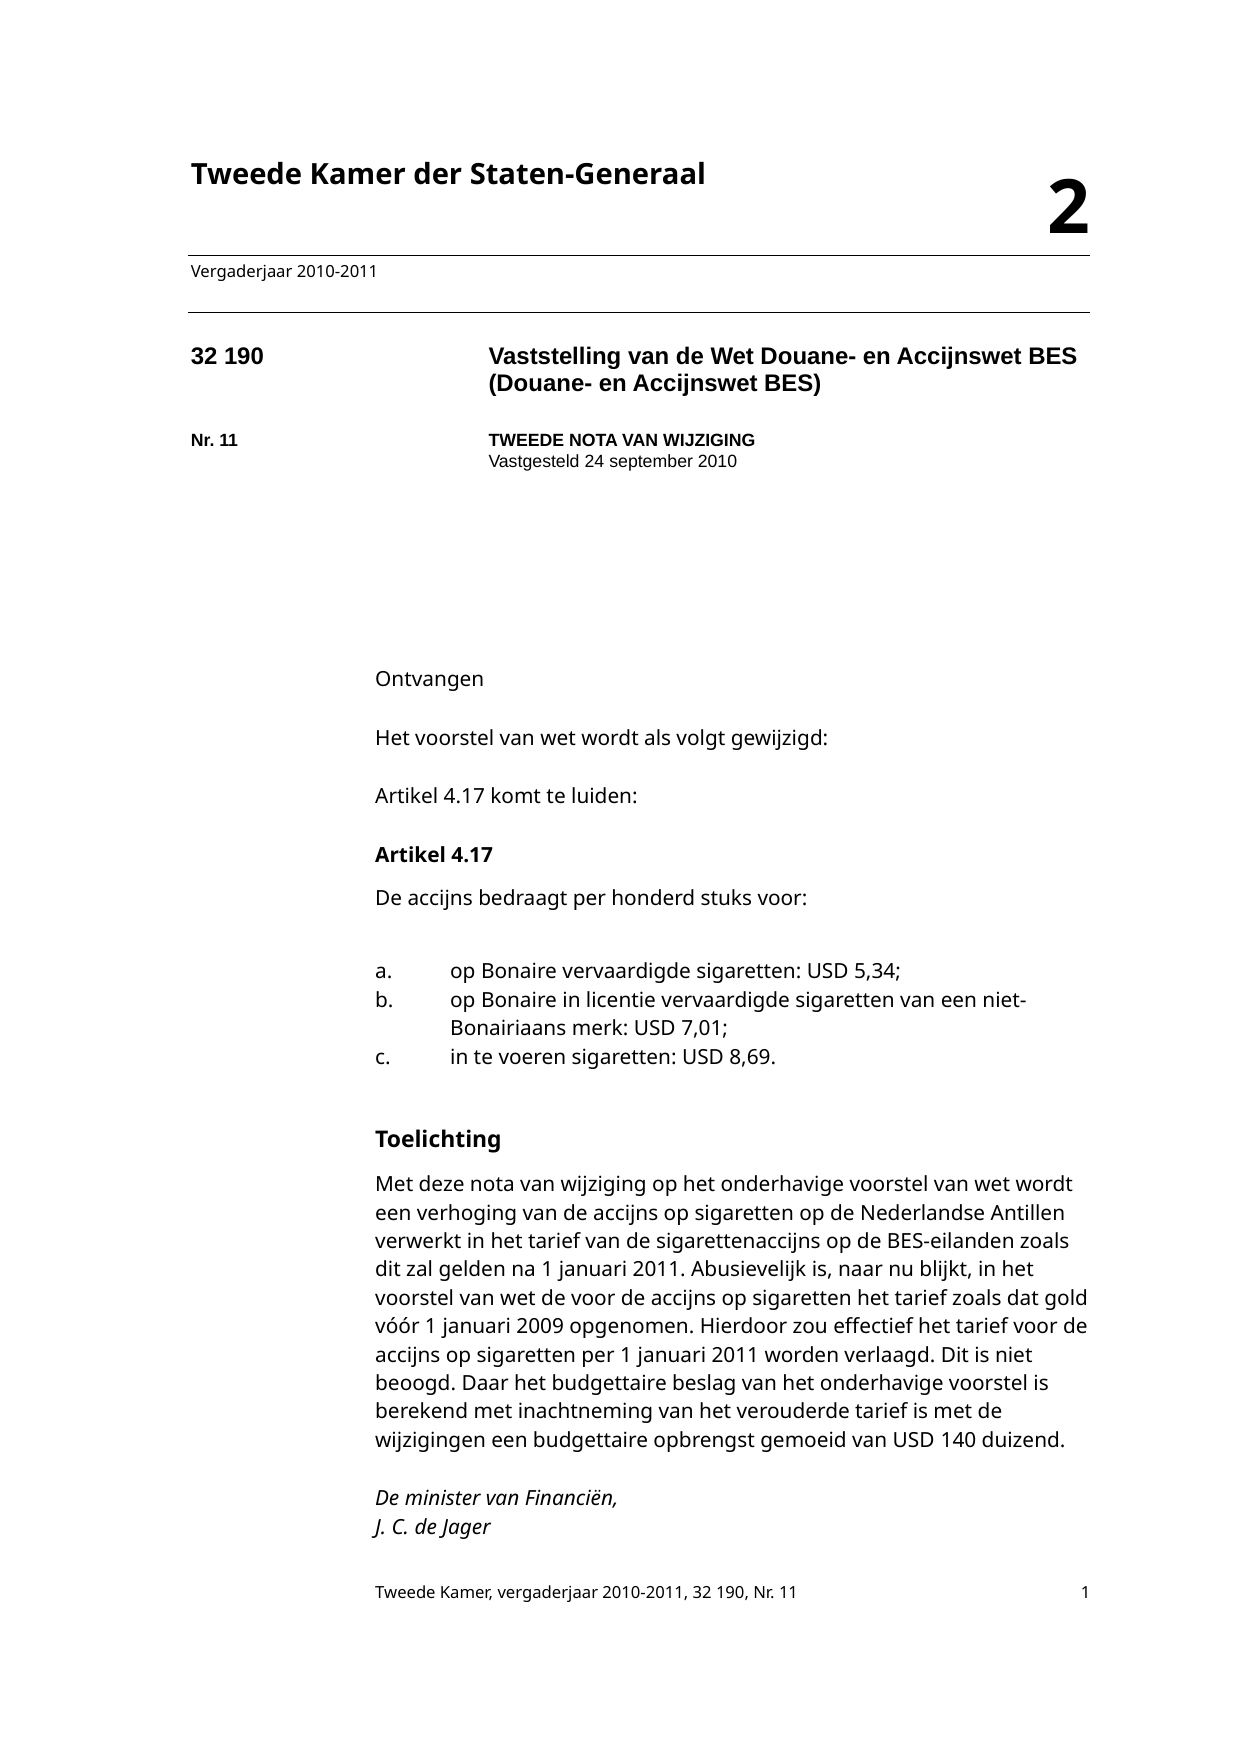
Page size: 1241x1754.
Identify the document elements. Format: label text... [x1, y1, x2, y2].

table_cell [485, 256, 1090, 312]
list op Bonaire vervaardigde sigaretten: USD 5,34; [375, 957, 1090, 985]
text De accijns bedraagt per honderd stuks voor: [375, 883, 1090, 912]
text De minister van Financiën, [375, 1483, 1090, 1512]
table_cell Vergaderjaar 2010-2011 [188, 256, 485, 312]
text Ontvangen [375, 664, 1090, 693]
subtitle Toelichting [375, 1123, 1090, 1154]
table_cell Vaststelling van de Wet Douane- en Accijnswet BES (Douane- en Accijnswet BES) [485, 339, 1090, 427]
text Artikel 4.17 [375, 840, 1090, 868]
text Met deze nota van wijziging op het onderhavige voorstel van wet wordt een verhoging van de accijns op sigaretten op de Nederlandse Antillen verwerkt in het tarief van de sigarettenaccijns op de BES-eilanden zoals dit zal gelden na 1 januari 2011. Abusievelijk is, naar nu blijkt, in het voorstel van wet de voor de accijns op sigaretten het tarief zoals dat gold vóór 1 januari 2009 opgenomen. Hierdoor zou effectief het tarief voor de accijns op sigaretten per 1 januari 2011 worden verlaagd. Dit is niet beoogd. Daar het budgettaire beslag van het onderhavige voorstel is berekend met inachtneming van het verouderde tarief is met de wijzigingen een budgettaire opbrengst gemoeid van USD 140 duizend. [375, 1169, 1090, 1453]
table_header Tweede Kamer der Staten-Generaal [188, 150, 909, 255]
text Het voorstel van wet wordt als volgt gewijzigd: [375, 723, 1090, 751]
list op Bonaire in licentie vervaardigde sigaretten van een niet-Bonairiaans merk: USD 7,01; [375, 985, 1090, 1042]
table_header 2 [910, 150, 1090, 255]
table_cell TWEEDE NOTA VAN WIJZIGING Vastgesteld 24 september 2010 [485, 427, 1090, 546]
table_cell Nr. 11 [188, 427, 485, 546]
table_cell 32 190 [188, 339, 485, 427]
list in te voeren sigaretten: USD 8,69. [375, 1042, 1090, 1070]
table_cell [485, 313, 1090, 339]
table_cell [188, 313, 485, 339]
text Artikel 4.17 komt te luiden: [375, 781, 1090, 810]
text J. C. de Jager [375, 1512, 1090, 1540]
